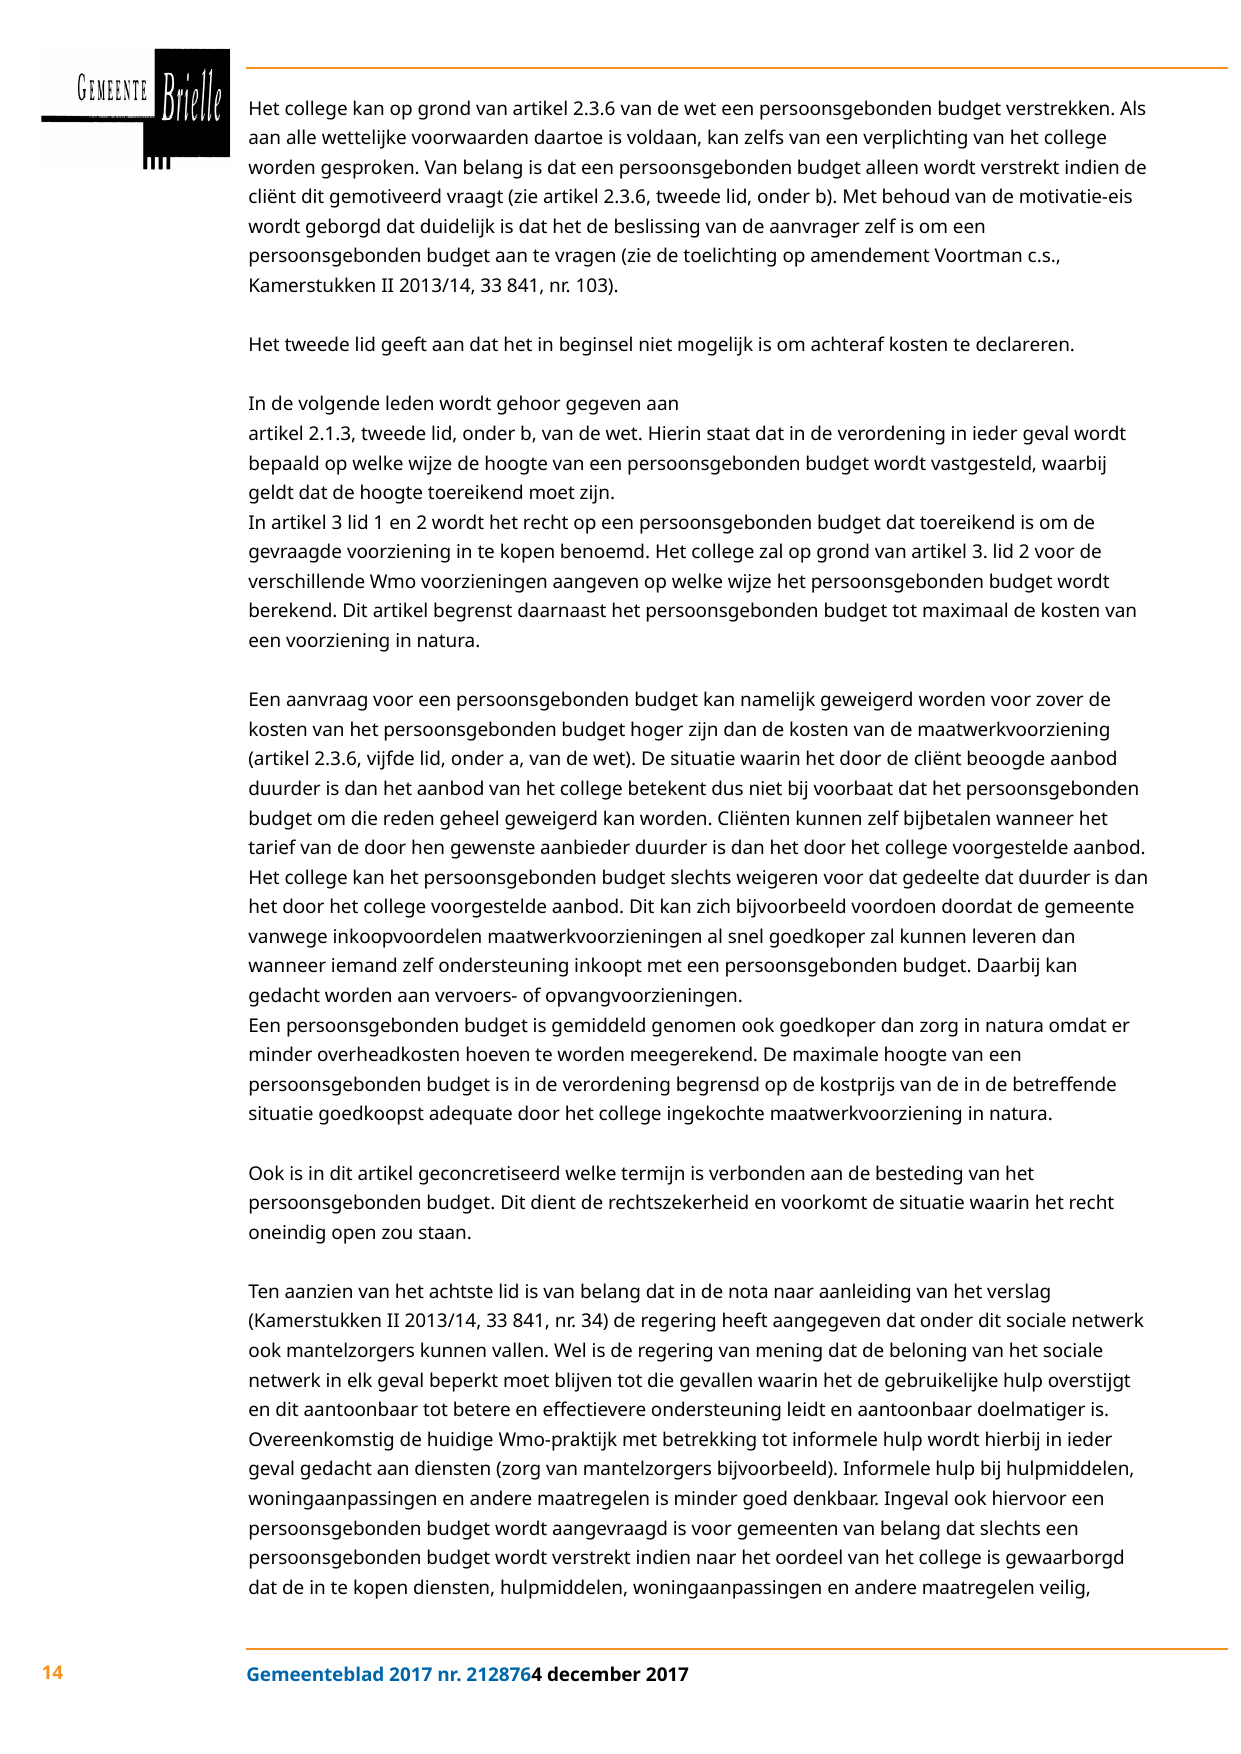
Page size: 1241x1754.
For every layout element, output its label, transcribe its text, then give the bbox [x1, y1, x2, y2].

text Een persoonsgebonden budget is gemiddeld genomen ook goedkoper dan zorg in natura omdat er minder overheadkosten hoeven te worden meegerekend. De maximale hoogte van een persoonsgebonden budget is in de verordening begrensd op de kostprijs van de in de betreffende situatie goedkoopst adequate door het college ingekochte maatwerkvoorziening in natura. [248, 1012, 1152, 1126]
text Het college kan op grond van artikel 2.3.6 van de wet een persoonsgebonden budget verstrekken. Als aan alle wettelijke voorwaarden daartoe is voldaan, kan zelfs van een verplichting van het college worden gesproken. Van belang is dat een persoonsgebonden budget alleen wordt verstrekt indien de cliёnt dit gemotiveerd vraagt (zie artikel 2.3.6, tweede lid, onder b). Met behoud van de motivatie-eis wordt geborgd dat duidelijk is dat het de beslissing van de aanvrager zelf is om een persoonsgebonden budget aan te vragen (zie de toelichting op amendement Voortman c.s., Kamerstukken II 2013/14, 33 841, nr. 103). [248, 95, 1152, 298]
text In de volgende leden wordt gehoor gegeven aan [248, 391, 1152, 416]
text Het tweede lid geeft aan dat het in beginsel niet mogelijk is om achteraf kosten te declareren. [248, 331, 1152, 357]
text Ook is in dit artikel geconcretiseerd welke termijn is verbonden aan de besteding van het persoonsgebonden budget. Dit dient de rechtszekerheid en voorkomt de situatie waarin het recht oneindig open zou staan. [248, 1160, 1152, 1245]
text In artikel 3 lid 1 en 2 wordt het recht op een persoonsgebonden budget dat toereikend is om de gevraagde voorziening in te kopen benoemd. Het college zal op grond van artikel 3. lid 2 voor de verschillende Wmo voorzieningen aangeven op welke wijze het persoonsgebonden budget wordt berekend. Dit artikel begrenst daarnaast het persoonsgebonden budget tot maximaal de kosten van een voorziening in natura. [248, 509, 1152, 653]
text artikel 2.1.3, tweede lid, onder b, van de wet. Hierin staat dat in de verordening in ieder geval wordt bepaald op welke wijze de hoogte van een persoonsgebonden budget wordt vastgesteld, waarbij geldt dat de hoogte toereikend moet zijn. [248, 420, 1152, 505]
picture [41, 47, 231, 172]
text Een aanvraag voor een persoonsgebonden budget kan namelijk geweigerd worden voor zover de kosten van het persoonsgebonden budget hoger zijn dan de kosten van de maatwerkvoorziening (artikel 2.3.6, vijfde lid, onder a, van de wet). De situatie waarin het door de cliënt beoogde aanbod duurder is dan het aanbod van het college betekent dus niet bij voorbaat dat het persoonsgebonden budget om die reden geheel geweigerd kan worden. Cliënten kunnen zelf bijbetalen wanneer het tarief van de door hen gewenste aanbieder duurder is dan het door het college voorgestelde aanbod. Het college kan het persoonsgebonden budget slechts weigeren voor dat gedeelte dat duurder is dan het door het college voorgestelde aanbod. Dit kan zich bijvoorbeeld voordoen doordat de gemeente vanwege inkoopvoordelen maatwerkvoorzieningen al snel goedkoper zal kunnen leveren dan wanneer iemand zelf ondersteuning inkoopt met een persoonsgebonden budget. Daarbij kan gedacht worden aan vervoers- of opvangvoorzieningen. [248, 686, 1152, 1008]
text Ten aanzien van het achtste lid is van belang dat in de nota naar aanleiding van het verslag (Kamerstukken II 2013/14, 33 841, nr. 34) de regering heeft aangegeven dat onder dit sociale netwerk ook mantelzorgers kunnen vallen. Wel is de regering van mening dat de beloning van het sociale netwerk in elk geval beperkt moet blijven tot die gevallen waarin het de gebruikelijke hulp overstijgt en dit aantoonbaar tot betere en effectievere ondersteuning leidt en aantoonbaar doelmatiger is. Overeenkomstig de huidige Wmo-praktijk met betrekking tot informele hulp wordt hierbij in ieder geval gedacht aan diensten (zorg van mantelzorgers bijvoorbeeld). Informele hulp bij hulpmiddelen, woningaanpassingen en andere maatregelen is minder goed denkbaar. Ingeval ook hiervoor een persoonsgebonden budget wordt aangevraagd is voor gemeenten van belang dat slechts een persoonsgebonden budget wordt verstrekt indien naar het oordeel van het college is gewaarborgd dat de in te kopen diensten, hulpmiddelen, woningaanpassingen en andere maatregelen veilig, [248, 1278, 1152, 1600]
